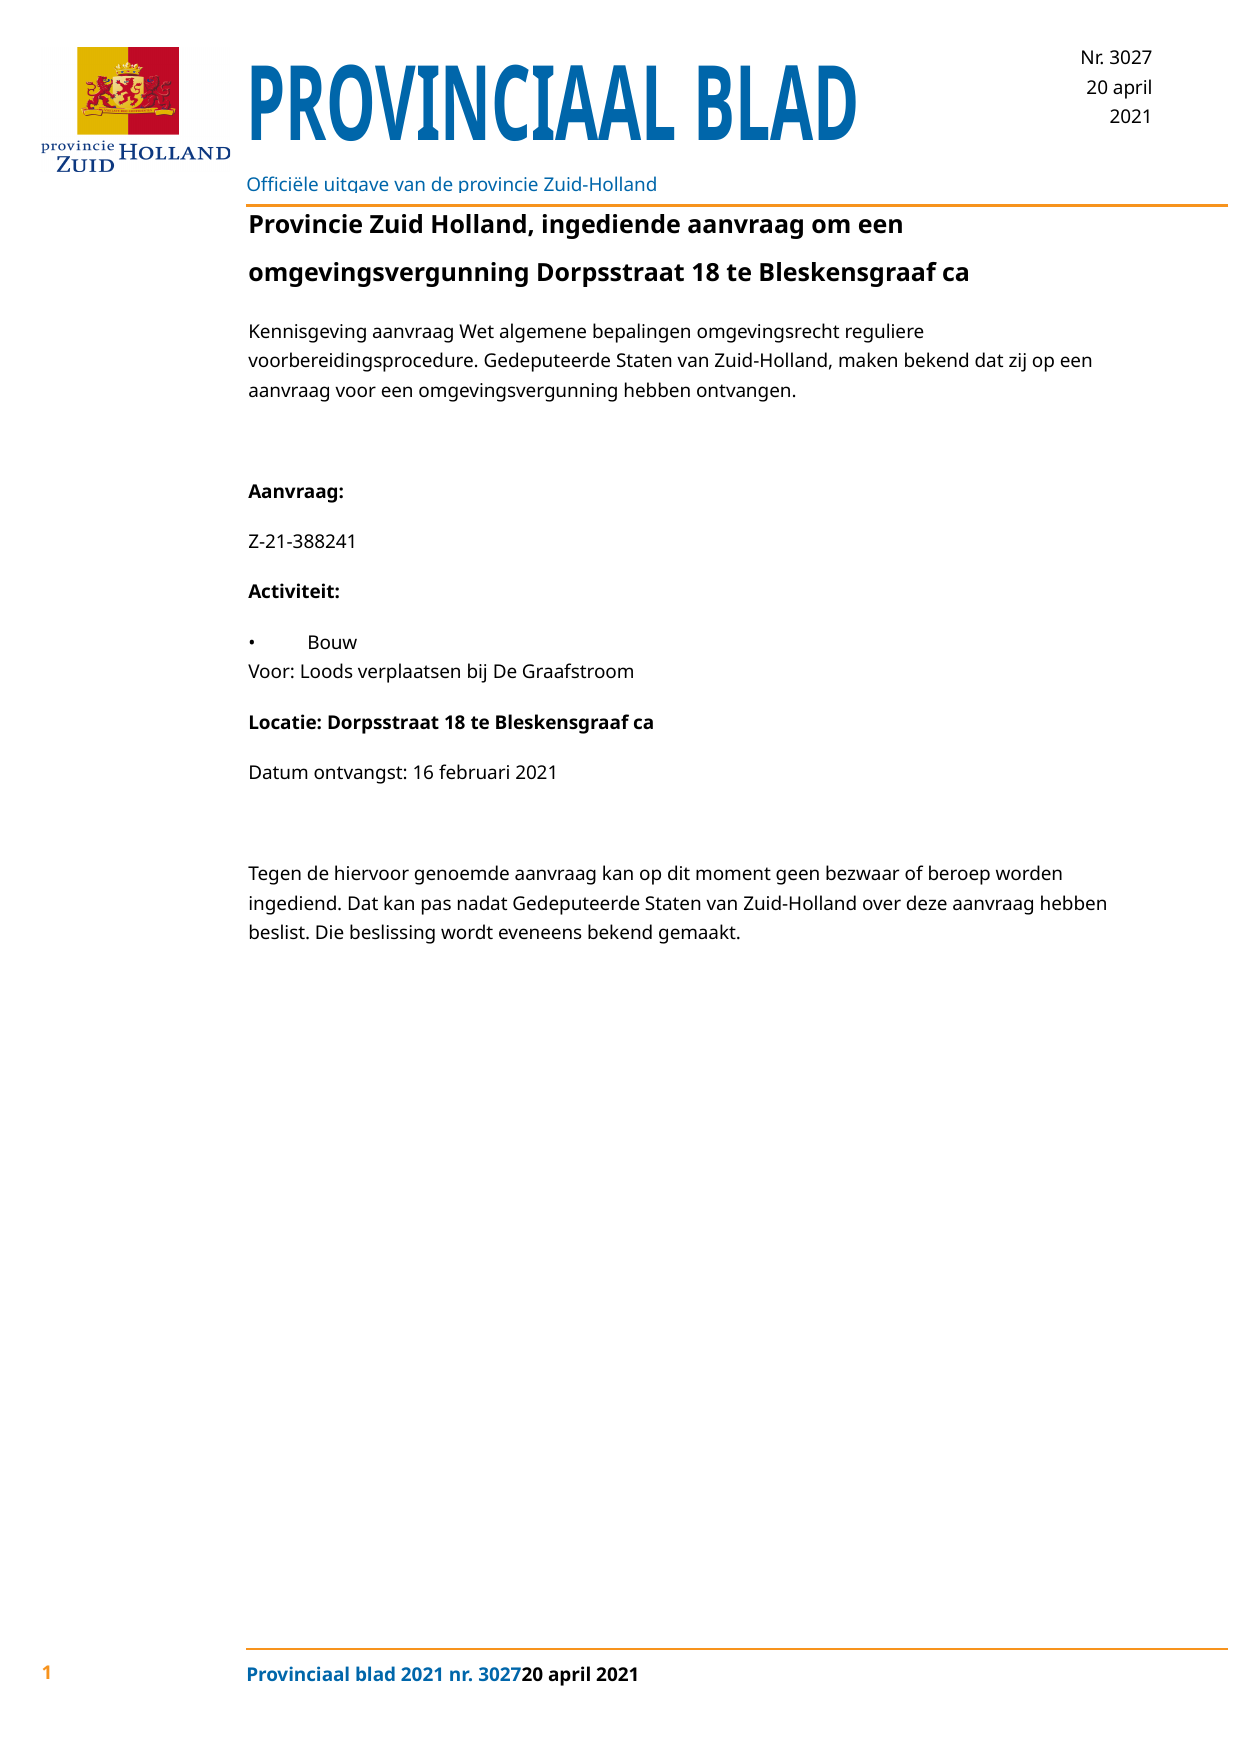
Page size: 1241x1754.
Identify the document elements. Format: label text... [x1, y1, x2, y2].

text Kennisgeving aanvraag Wet algemene bepalingen omgevingsrecht reguliere voorbereidingsprocedure. Gedeputeerde Staten van Zuid-Holland, maken bekend dat zij op een aanvraag voor een omgevingsvergunning hebben ontvangen. [248, 318, 1152, 403]
list Bouw [248, 629, 1152, 655]
text Activiteit: [248, 579, 1152, 604]
text Z-21-388241 [248, 528, 1152, 554]
picture [41, 47, 231, 172]
text Datum ontvangst: 16 februari 2021 [248, 759, 1152, 785]
text Aanvraag: [248, 478, 1152, 504]
text Voor: Loods verplaatsen bij De Graafstroom [248, 659, 1152, 684]
text Provincie Zuid Holland, ingediende aanvraag om een omgevingsvergunning Dorpsstraat 18 te Bleskensgraaf ca [248, 207, 1152, 288]
text Locatie: Dorpsstraat 18 te Bleskensgraaf ca [248, 709, 1152, 735]
text Tegen de hiervoor genoemde aanvraag kan op dit moment geen bezwaar of beroep worden ingediend. Dat kan pas nadat Gedeputeerde Staten van Zuid-Holland over deze aanvraag hebben beslist. Die beslissing wordt eveneens bekend gemaakt. [248, 860, 1152, 945]
